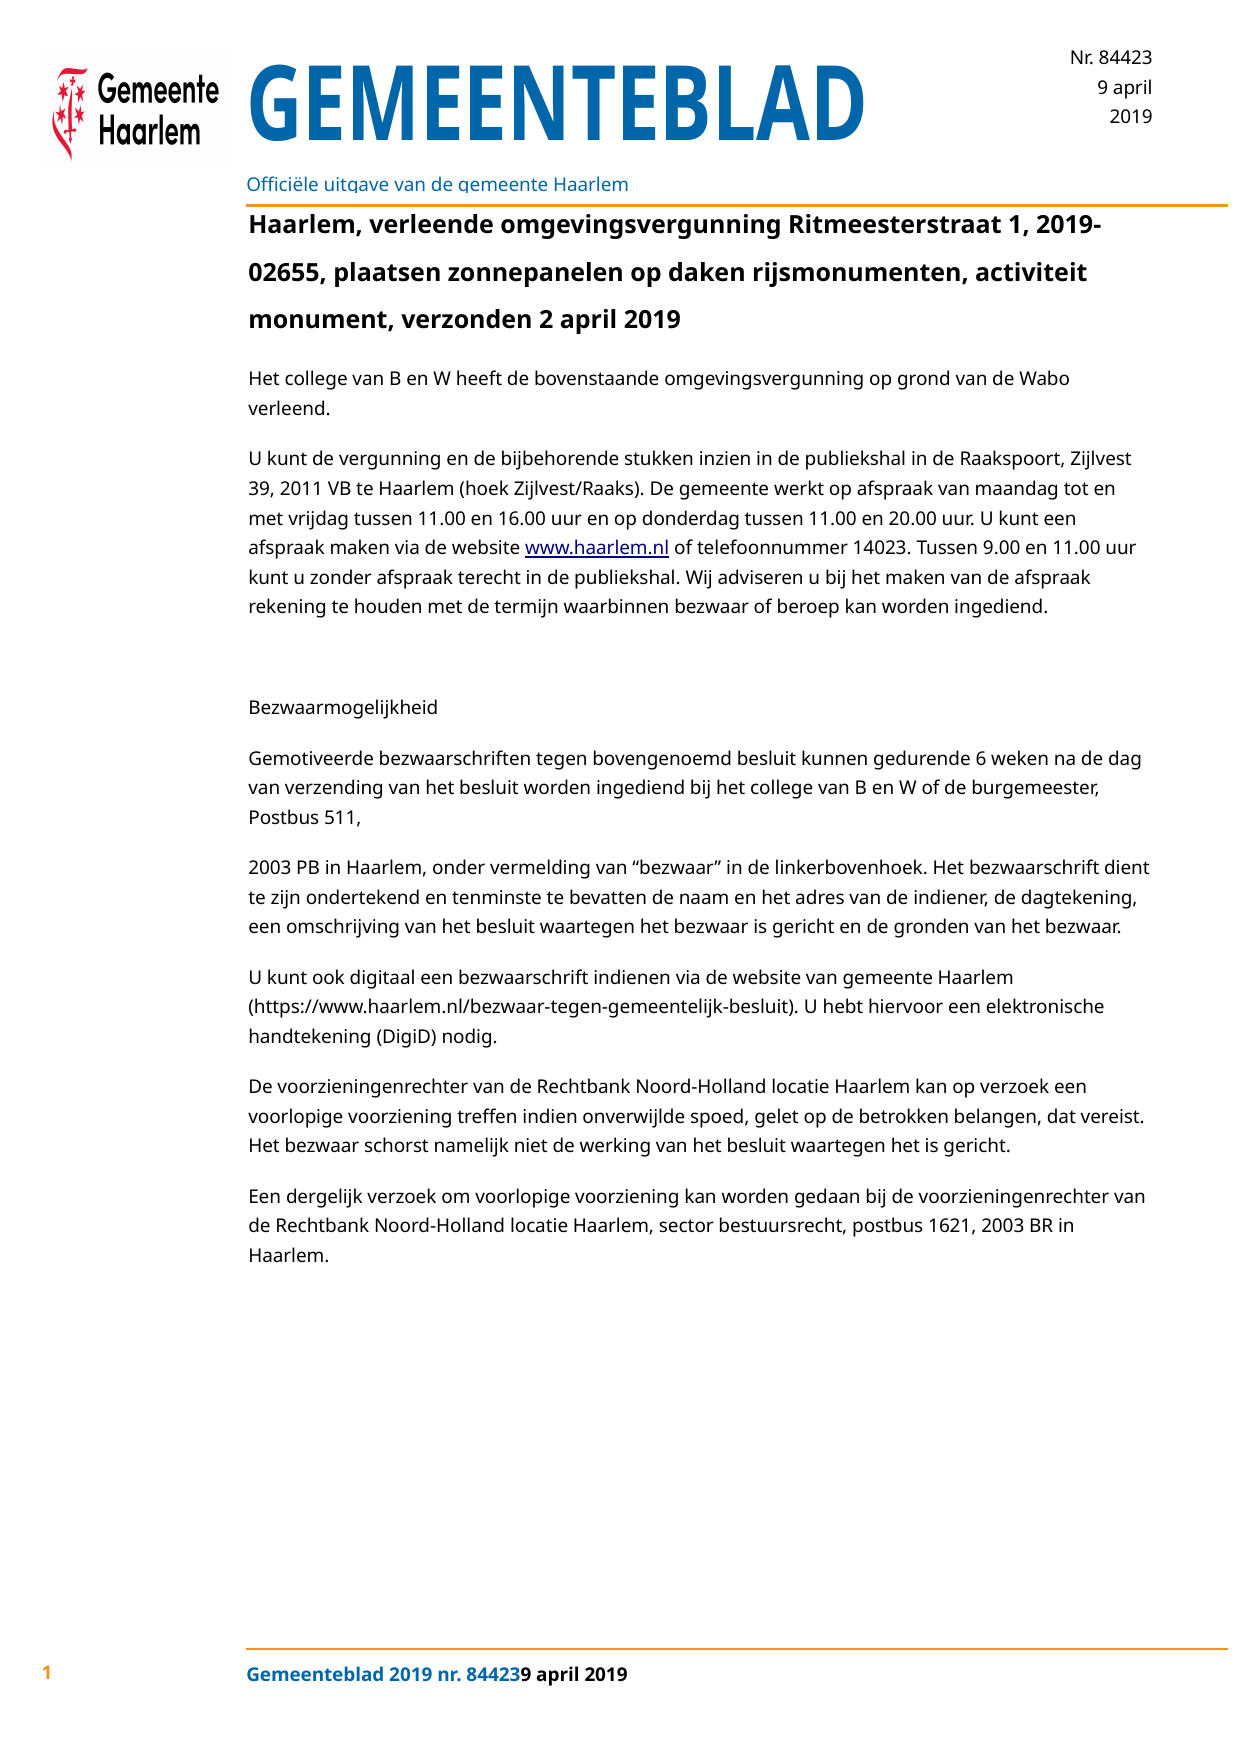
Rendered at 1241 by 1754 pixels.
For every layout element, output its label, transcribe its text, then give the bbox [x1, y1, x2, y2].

text Bezwaarmogelijkheid [248, 694, 1152, 720]
text Haarlem, verleende omgevingsvergunning Ritmeesterstraat 1, 2019-02655, plaatsen zonnepanelen op daken rijsmonumenten, activiteit monument, verzonden 2 april 2019 [248, 207, 1152, 336]
text 2003 PB in Haarlem, onder vermelding van “bezwaar” in de linkerbovenhoek. Het bezwaarschrift dient te zijn ondertekend en tenminste te bevatten de naam en het adres van de indiener, de dagtekening, een omschrijving van het besluit waartegen het bezwaar is gericht en de gronden van het bezwaar. [248, 854, 1152, 939]
text Gemotiveerde bezwaarschriften tegen bovengenoemd besluit kunnen gedurende 6 weken na de dag van verzending van het besluit worden ingediend bij het college van B en W of de burgemeester, Postbus 511, [248, 745, 1152, 829]
text Een dergelijk verzoek om voorlopige voorziening kan worden gedaan bij de voorzieningenrechter van de Rechtbank Noord-Holland locatie Haarlem, sector bestuursrecht, postbus 1621, 2003 BR in Haarlem. [248, 1183, 1152, 1268]
text De voorzieningenrechter van de Rechtbank Noord-Holland locatie Haarlem kan op verzoek een voorlopige voorziening treffen indien onverwijlde spoed, gelet op de betrokken belangen, dat vereist. Het bezwaar schorst namelijk niet de werking van het besluit waartegen het is gericht. [248, 1073, 1152, 1158]
text Het college van B en W heeft de bovenstaande omgevingsvergunning op grond van de Wabo verleend. [248, 366, 1152, 421]
picture [41, 47, 231, 172]
text U kunt ook digitaal een bezwaarschrift indienen via de website van gemeente Haarlem (https://www.haarlem.nl/bezwaar-tegen-gemeentelijk-besluit). U hebt hiervoor een elektronische handtekening (DigiD) nodig. [248, 964, 1152, 1049]
text U kunt de vergunning en de bijbehorende stukken inzien in de publiekshal in de Raakspoort, Zijlvest 39, 2011 VB te Haarlem (hoek Zijlvest/Raaks). De gemeente werkt op afspraak van maandag tot en met vrijdag tussen 11.00 en 16.00 uur en op donderdag tussen 11.00 en 20.00 uur. U kunt een afspraak maken via de website www.haarlem.nl of telefoonnummer 14023. Tussen 9.00 en 11.00 uur kunt u zonder afspraak terecht in de publiekshal. Wij adviseren u bij het maken van de afspraak rekening te houden met de termijn waarbinnen bezwaar of beroep kan worden ingediend. [248, 446, 1152, 619]
